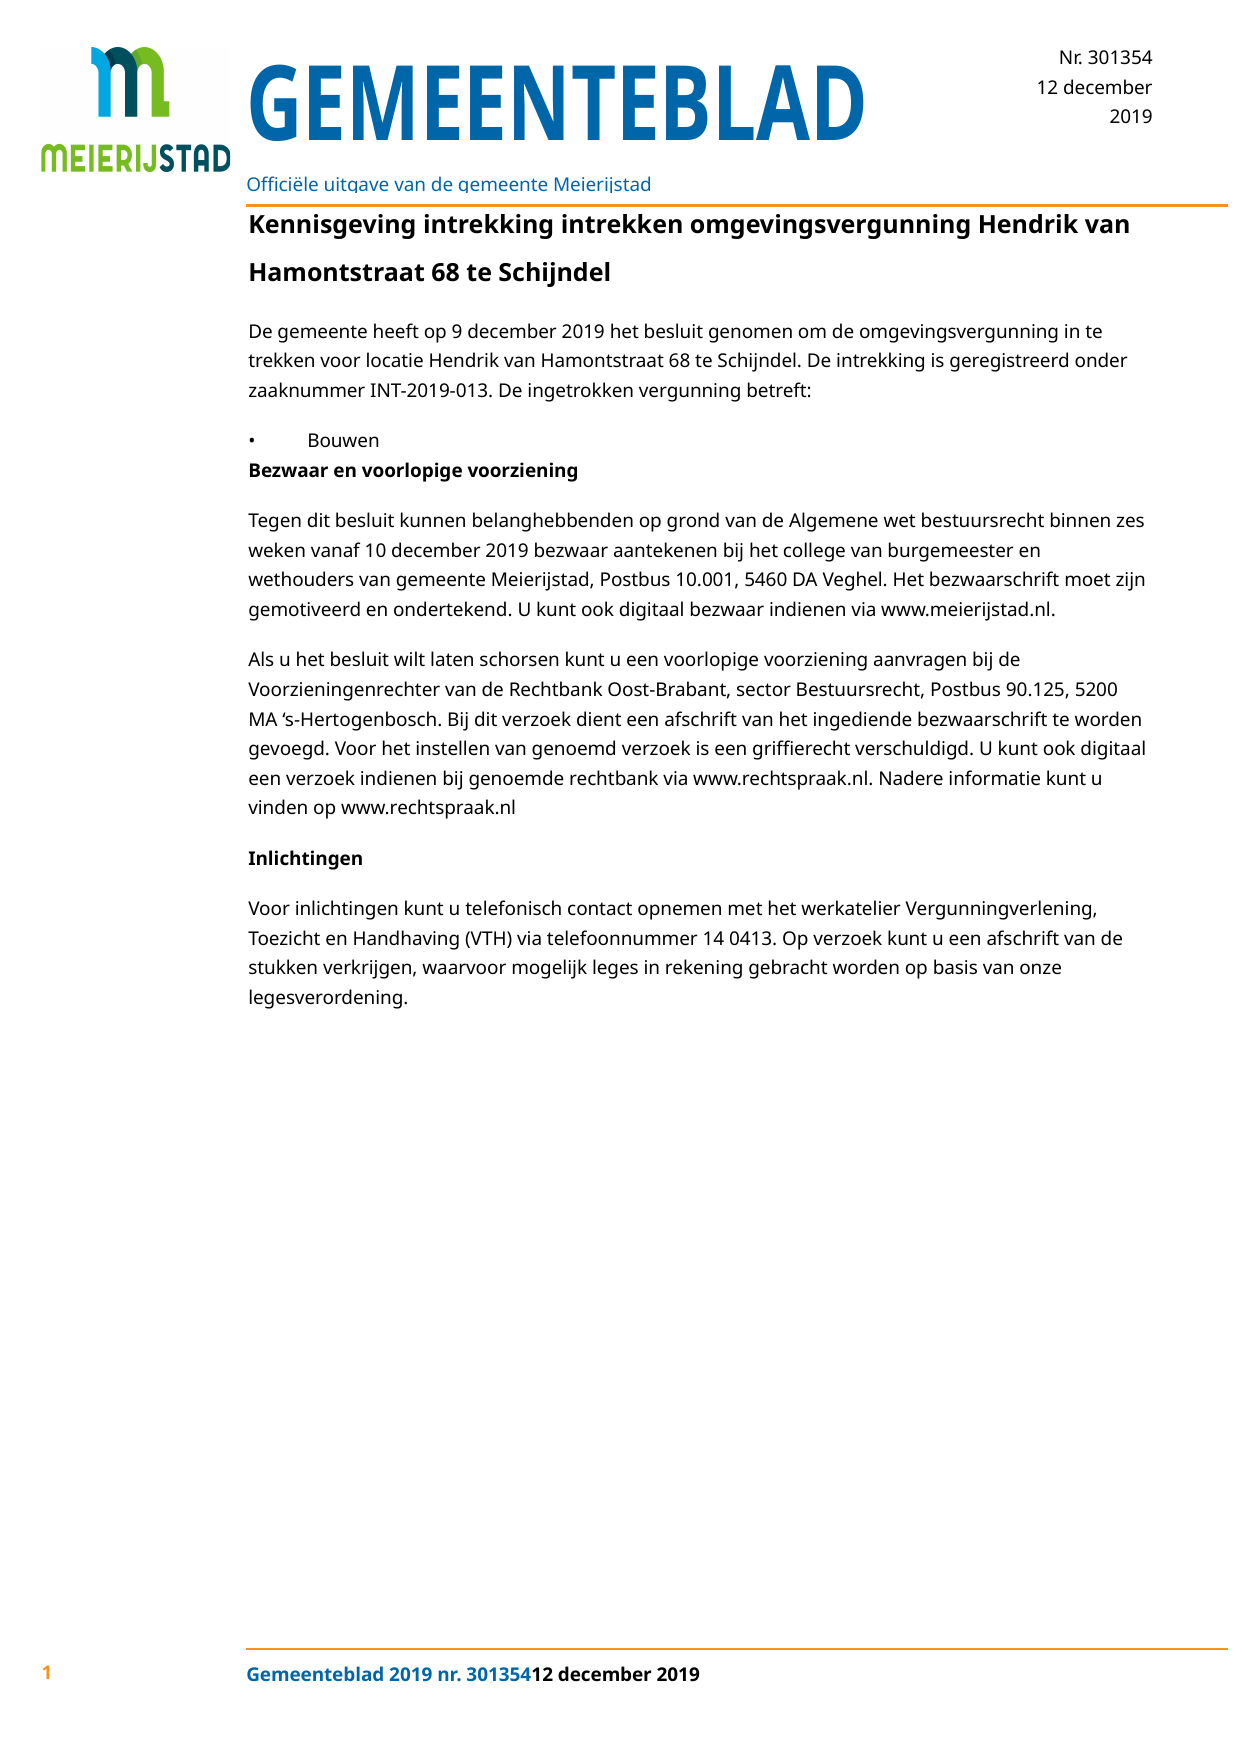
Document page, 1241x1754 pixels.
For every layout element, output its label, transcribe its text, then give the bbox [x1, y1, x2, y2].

text Kennisgeving intrekking intrekken omgevingsvergunning Hendrik van Hamontstraat 68 te Schijndel [248, 207, 1152, 288]
picture [41, 47, 231, 172]
text Voor inlichtingen kunt u telefonisch contact opnemen met het werkatelier Vergunningverlening, Toezicht en Handhaving (VTH) via telefoonnummer 14 0413. Op verzoek kunt u een afschrift van de stukken verkrijgen, waarvoor mogelijk leges in rekening gebracht worden op basis van onze legesverordening. [248, 895, 1152, 1010]
text Inlichtingen [248, 845, 1152, 871]
list Bouwen [248, 427, 1152, 453]
text Tegen dit besluit kunnen belanghebbenden op grond van de Algemene wet bestuursrecht binnen zes weken vanaf 10 december 2019 bezwaar aantekenen bij het college van burgemeester en wethouders van gemeente Meierijstad, Postbus 10.001, 5460 DA Veghel. Het bezwaarschrift moet zijn gemotiveerd en ondertekend. U kunt ook digitaal bezwaar indienen via www.meierijstad.nl. [248, 507, 1152, 622]
text De gemeente heeft op 9 december 2019 het besluit genomen om de omgevingsvergunning in te trekken voor locatie Hendrik van Hamontstraat 68 te Schijndel. De intrekking is geregistreerd onder zaaknummer INT-2019-013. De ingetrokken vergunning betreft: [248, 318, 1152, 403]
text Bezwaar en voorlopige voorziening [248, 457, 1152, 483]
text Als u het besluit wilt laten schorsen kunt u een voorlopige voorziening aanvragen bij de Voorzieningenrechter van de Rechtbank Oost-Brabant, sector Bestuursrecht, Postbus 90.125, 5200 MA ‘s-Hertogenbosch. Bij dit verzoek dient een afschrift van het ingediende bezwaarschrift te worden gevoegd. Voor het instellen van genoemd verzoek is een griffierecht verschuldigd. U kunt ook digitaal een verzoek indienen bij genoemde rechtbank via www.rechtspraak.nl. Nadere informatie kunt u vinden op www.rechtspraak.nl [248, 647, 1152, 820]
